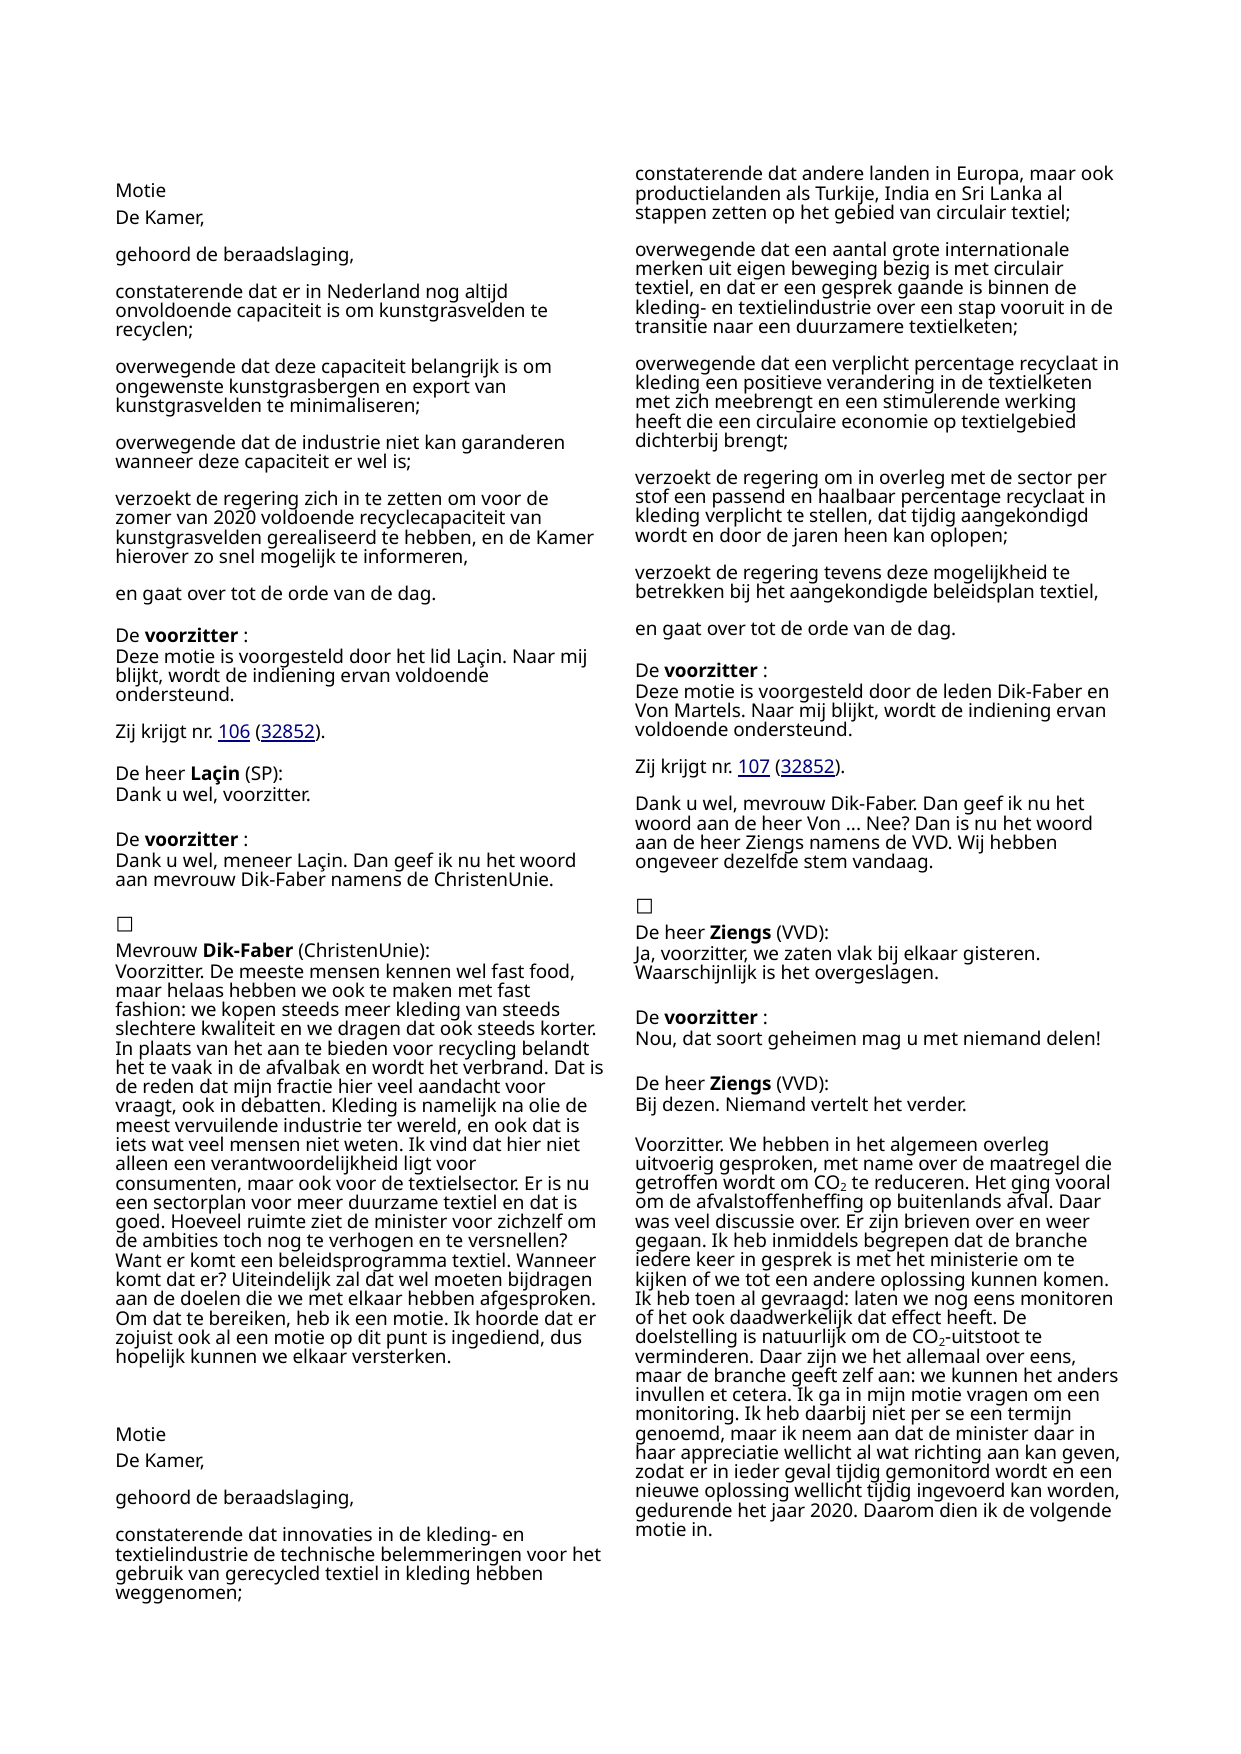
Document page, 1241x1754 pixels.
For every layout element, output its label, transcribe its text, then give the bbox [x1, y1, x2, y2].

text ⬜ [115, 911, 605, 937]
text Dank u wel, voorzitter. [115, 786, 605, 805]
text Mevrouw Dik-Faber (ChristenUnie): [115, 937, 605, 963]
text verzoekt de regering om in overleg met de sector per stof een passend en haalbaar percentage recyclaat in kleding verplicht te stellen, dat tijdig aangekondigd wordt en door de jaren heen kan oplopen; [635, 469, 1125, 546]
text verzoekt de regering zich in te zetten om voor de zomer van 2020 voldoende recyclecapaciteit van kunstgrasvelden gerealiseerd te hebben, en de Kamer hierover zo snel mogelijk te informeren, [115, 490, 605, 567]
text constaterende dat andere landen in Europa, maar ook productielanden als Turkije, India en Sri Lanka al stappen zetten op het gebied van circulair textiel; [635, 165, 1125, 223]
text De voorzitter : [115, 622, 605, 648]
text overwegende dat een aantal grote internationale merken uit eigen beweging bezig is met circulair textiel, en dat er een gesprek gaande is binnen de kleding- en textielindustrie over een stap vooruit in de transitie naar een duurzamere textielketen; [635, 241, 1125, 337]
text verzoekt de regering tevens deze mogelijkheid te betrekken bij het aangekondigde beleidsplan textiel, [635, 564, 1125, 602]
text Motie [115, 1421, 605, 1446]
text Dank u wel, meneer Laçin. Dan geef ik nu het woord aan mevrouw Dik-Faber namens de ChristenUnie. [115, 852, 605, 890]
text De voorzitter : [115, 826, 605, 852]
text De Kamer, [115, 209, 605, 228]
text gehoord de beraadslaging, [115, 246, 605, 265]
text overwegende dat de industrie niet kan garanderen wanneer deze capaciteit er wel is; [115, 434, 605, 472]
text Deze motie is voorgesteld door de leden Dik-Faber en Von Martels. Naar mij blijkt, wordt de indiening ervan voldoende ondersteund. [635, 683, 1125, 741]
text De heer Ziengs (VVD): [635, 919, 1125, 945]
text ⬜ [635, 893, 1125, 919]
text Bij dezen. Niemand vertelt het verder. [635, 1096, 1125, 1115]
text Deze motie is voorgesteld door het lid Laçin. Naar mij blijkt, wordt de indiening ervan voldoende ondersteund. [115, 648, 605, 705]
text De heer Laçin (SP): [115, 760, 605, 786]
text Zij krijgt nr. 106 (32852). [115, 723, 605, 742]
text Zij krijgt nr. 107 (32852). [635, 758, 1125, 777]
text en gaat over tot de orde van de dag. [115, 585, 605, 604]
text gehoord de beraadslaging, [115, 1489, 605, 1509]
text constaterende dat er in Nederland nog altijd onvoldoende capaciteit is om kunstgrasvelden te recyclen; [115, 283, 605, 341]
text De voorzitter : [635, 1004, 1125, 1030]
text Voorzitter. De meeste mensen kennen wel fast food, maar helaas hebben we ook te maken met fast fashion: we kopen steeds meer kleding van steeds slechtere kwaliteit en we dragen dat ook steeds korter. In plaats van het aan te bieden voor recycling belandt het te vaak in de afvalbak en wordt het verbrand. Dat is de reden dat mijn fractie hier veel aandacht voor vraagt, ook in debatten. Kleding is namelijk na olie de meest vervuilende industrie ter wereld, en ook dat is iets wat veel mensen niet weten. Ik vind dat hier niet alleen een verantwoordelijkheid ligt voor consumenten, maar ook voor de textielsector. Er is nu een sectorplan voor meer duurzame textiel en dat is goed. Hoeveel ruimte ziet de minister voor zichzelf om de ambities toch nog te verhogen en te versnellen? Want er komt een beleidsprogramma textiel. Wanneer komt dat er? Uiteindelijk zal dat wel moeten bijdragen aan de doelen die we met elkaar hebben afgesproken. Om dat te bereiken, heb ik een motie. Ik hoorde dat er zojuist ook al een motie op dit punt is ingediend, dus hopelijk kunnen we elkaar versterken. [115, 963, 605, 1367]
text overwegende dat een verplicht percentage recyclaat in kleding een positieve verandering in de textielketen met zich meebrengt en een stimulerende werking heeft die een circulaire economie op textielgebied dichterbij brengt; [635, 355, 1125, 451]
text De voorzitter : [635, 657, 1125, 683]
text Dank u wel, mevrouw Dik-Faber. Dan geef ik nu het woord aan de heer Von ... Nee? Dan is nu het woord aan de heer Ziengs namens de VVD. Wij hebben ongeveer dezelfde stem vandaag. [635, 795, 1125, 872]
text Nou, dat soort geheimen mag u met niemand delen! [635, 1030, 1125, 1049]
text De Kamer, [115, 1452, 605, 1472]
text De heer Ziengs (VVD): [635, 1070, 1125, 1096]
text Ja, voorzitter, we zaten vlak bij elkaar gisteren. Waarschijnlijk is het overgeslagen. [635, 945, 1125, 983]
text en gaat over tot de orde van de dag. [635, 620, 1125, 639]
text constaterende dat innovaties in de kleding- en textielindustrie de technische belemmeringen voor het gebruik van gerecycled textiel in kleding hebben weggenomen; [115, 1526, 605, 1603]
text overwegende dat deze capaciteit belangrijk is om ongewenste kunstgrasbergen en export van kunstgrasvelden te minimaliseren; [115, 358, 605, 416]
text Voorzitter. We hebben in het algemeen overleg uitvoerig gesproken, met name over de maatregel die getroffen wordt om CO2 te reduceren. Het ging vooral om de afvalstoffenheffing op buitenlands afval. Daar was veel discussie over. Er zijn brieven over en weer gegaan. Ik heb inmiddels begrepen dat de branche iedere keer in gesprek is met het ministerie om te kijken of we tot een andere oplossing kunnen komen. Ik heb toen al gevraagd: laten we nog eens monitoren of het ook daadwerkelijk dat effect heeft. De doelstelling is natuurlijk om de CO2-uitstoot te verminderen. Daar zijn we het allemaal over eens, maar de branche geeft zelf aan: we kunnen het anders invullen et cetera. Ik ga in mijn motie vragen om een monitoring. Ik heb daarbij niet per se een termijn genoemd, maar ik neem aan dat de minister daar in haar appreciatie wellicht al wat richting aan kan geven, zodat er in ieder geval tijdig gemonitord wordt en een nieuwe oplossing wellicht tijdig ingevoerd kan worden, gedurende het jaar 2020. Daarom dien ik de volgende motie in. [635, 1136, 1125, 1540]
text Motie [115, 177, 605, 203]
